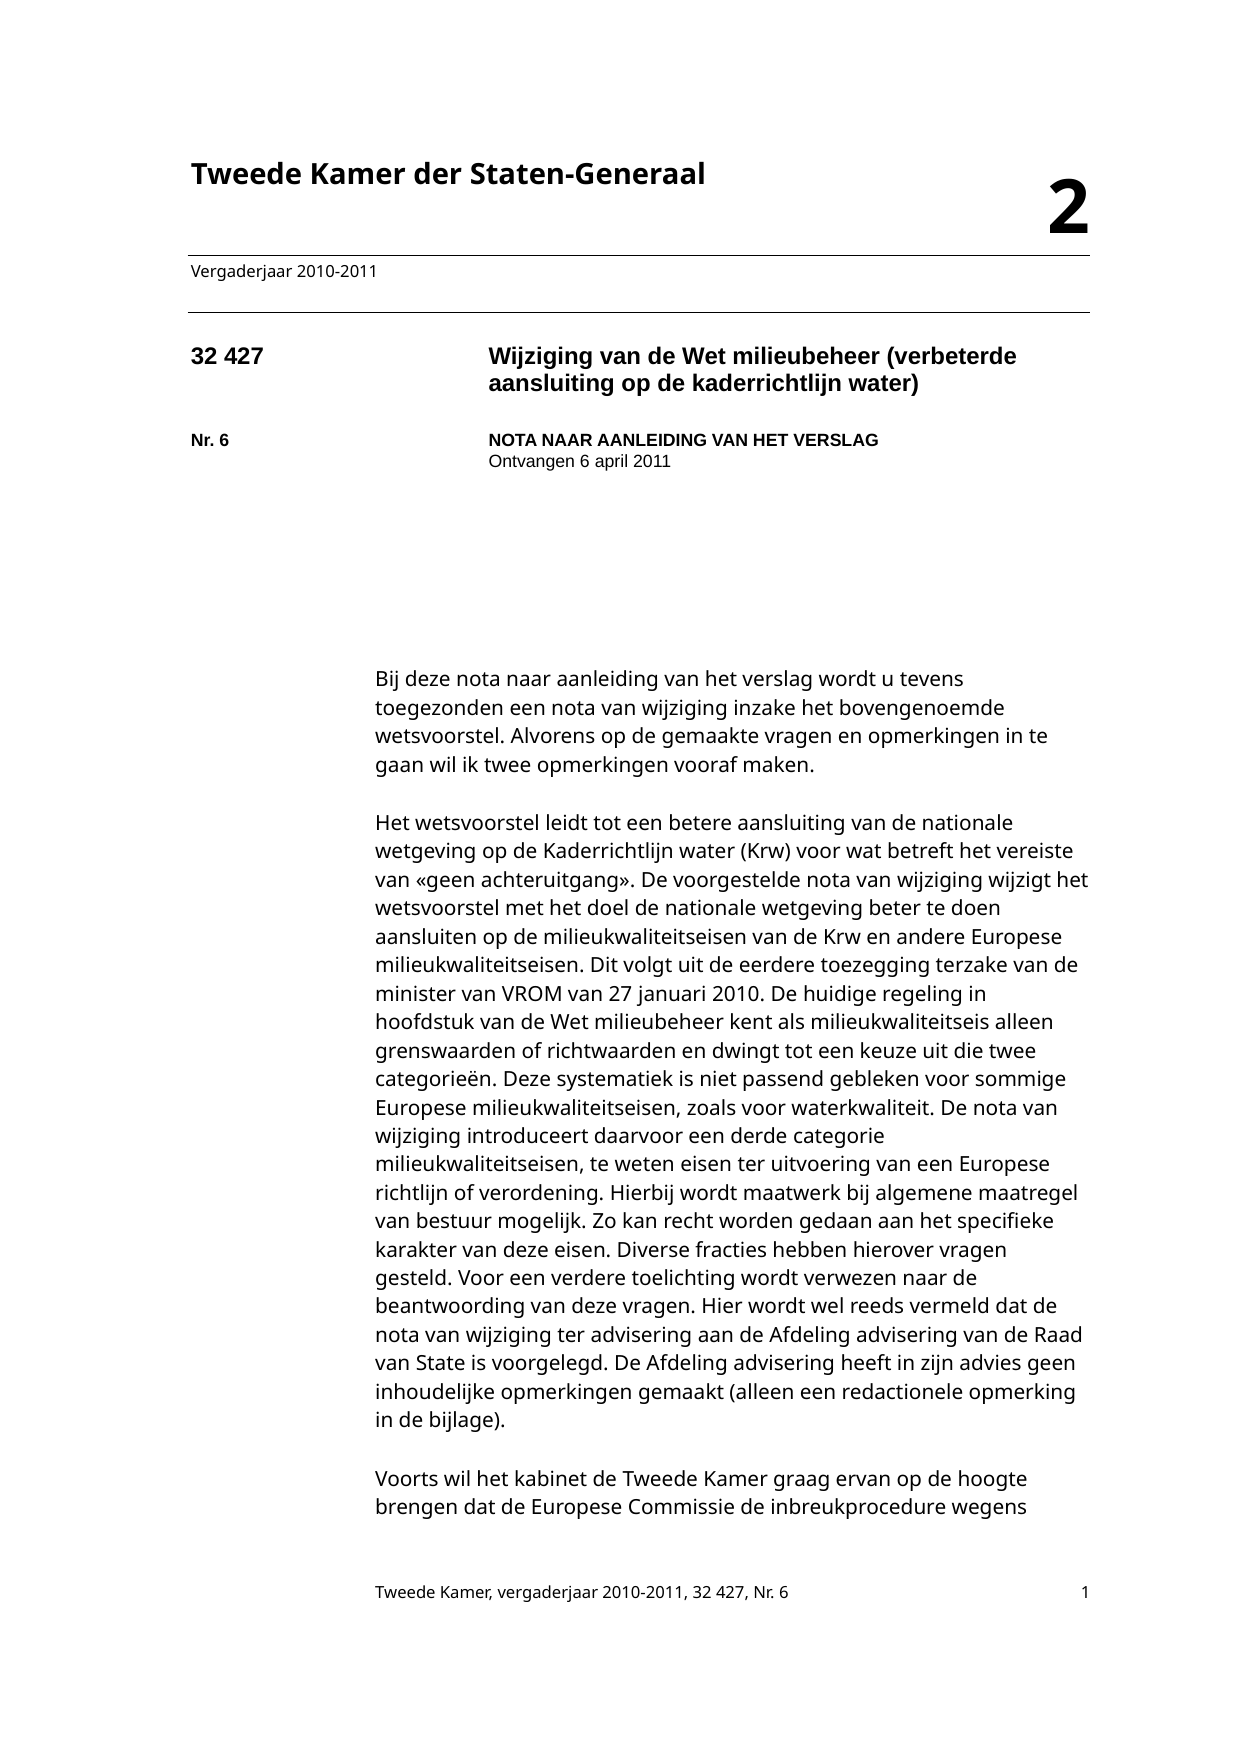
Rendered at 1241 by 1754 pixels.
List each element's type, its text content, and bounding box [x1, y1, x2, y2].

table_cell NOTA NAAR AANLEIDING VAN HET VERSLAG Ontvangen 6 april 2011 [485, 427, 1090, 546]
table_cell Vergaderjaar 2010-2011 [188, 256, 485, 312]
table_cell Nr. 6 [188, 427, 485, 546]
table_cell [485, 256, 1090, 312]
table_header 2 [910, 150, 1090, 255]
table_cell [188, 313, 485, 339]
table_header Tweede Kamer der Staten-Generaal [188, 150, 909, 255]
table_cell 32 427 [188, 339, 485, 427]
text Bij deze nota naar aanleiding van het verslag wordt u tevens toegezonden een nota van wijziging inzake het bovengenoemde wetsvoorstel. Alvorens op de gemaakte vragen en opmerkingen in te gaan wil ik twee opmerkingen vooraf maken. [375, 664, 1090, 778]
text Het wetsvoorstel leidt tot een betere aansluiting van de nationale wetgeving op de Kaderrichtlijn water (Krw) voor wat betreft het vereiste van «geen achteruitgang». De voorgestelde nota van wijziging wijzigt het wetsvoorstel met het doel de nationale wetgeving beter te doen aansluiten op de milieukwaliteitseisen van de Krw en andere Europese milieukwaliteitseisen. Dit volgt uit de eerdere toezegging terzake van de minister van VROM van 27 januari 2010. De huidige regeling in hoofdstuk van de Wet milieubeheer kent als milieukwaliteitseis alleen grenswaarden of richtwaarden en dwingt tot een keuze uit die twee categorieën. Deze systematiek is niet passend gebleken voor sommige Europese milieukwaliteitseisen, zoals voor waterkwaliteit. De nota van wijziging introduceert daarvoor een derde categorie milieukwaliteitseisen, te weten eisen ter uitvoering van een Europese richtlijn of verordening. Hierbij wordt maatwerk bij algemene maatregel van bestuur mogelijk. Zo kan recht worden gedaan aan het specifieke karakter van deze eisen. Diverse fracties hebben hierover vragen gesteld. Voor een verdere toelichting wordt verwezen naar de beantwoording van deze vragen. Hier wordt wel reeds vermeld dat de nota van wijziging ter advisering aan de Afdeling advisering van de Raad van State is voorgelegd. De Afdeling advisering heeft in zijn advies geen inhoudelijke opmerkingen gemaakt (alleen een redactionele opmerking in de bijlage). [375, 808, 1090, 1434]
text Voorts wil het kabinet de Tweede Kamer graag ervan op de hoogte brengen dat de Europese Commissie de inbreukprocedure wegens [375, 1464, 1090, 1521]
table_cell Wijziging van de Wet milieubeheer (verbeterde aansluiting op de kaderrichtlijn water) [485, 339, 1090, 427]
table_cell [485, 313, 1090, 339]
